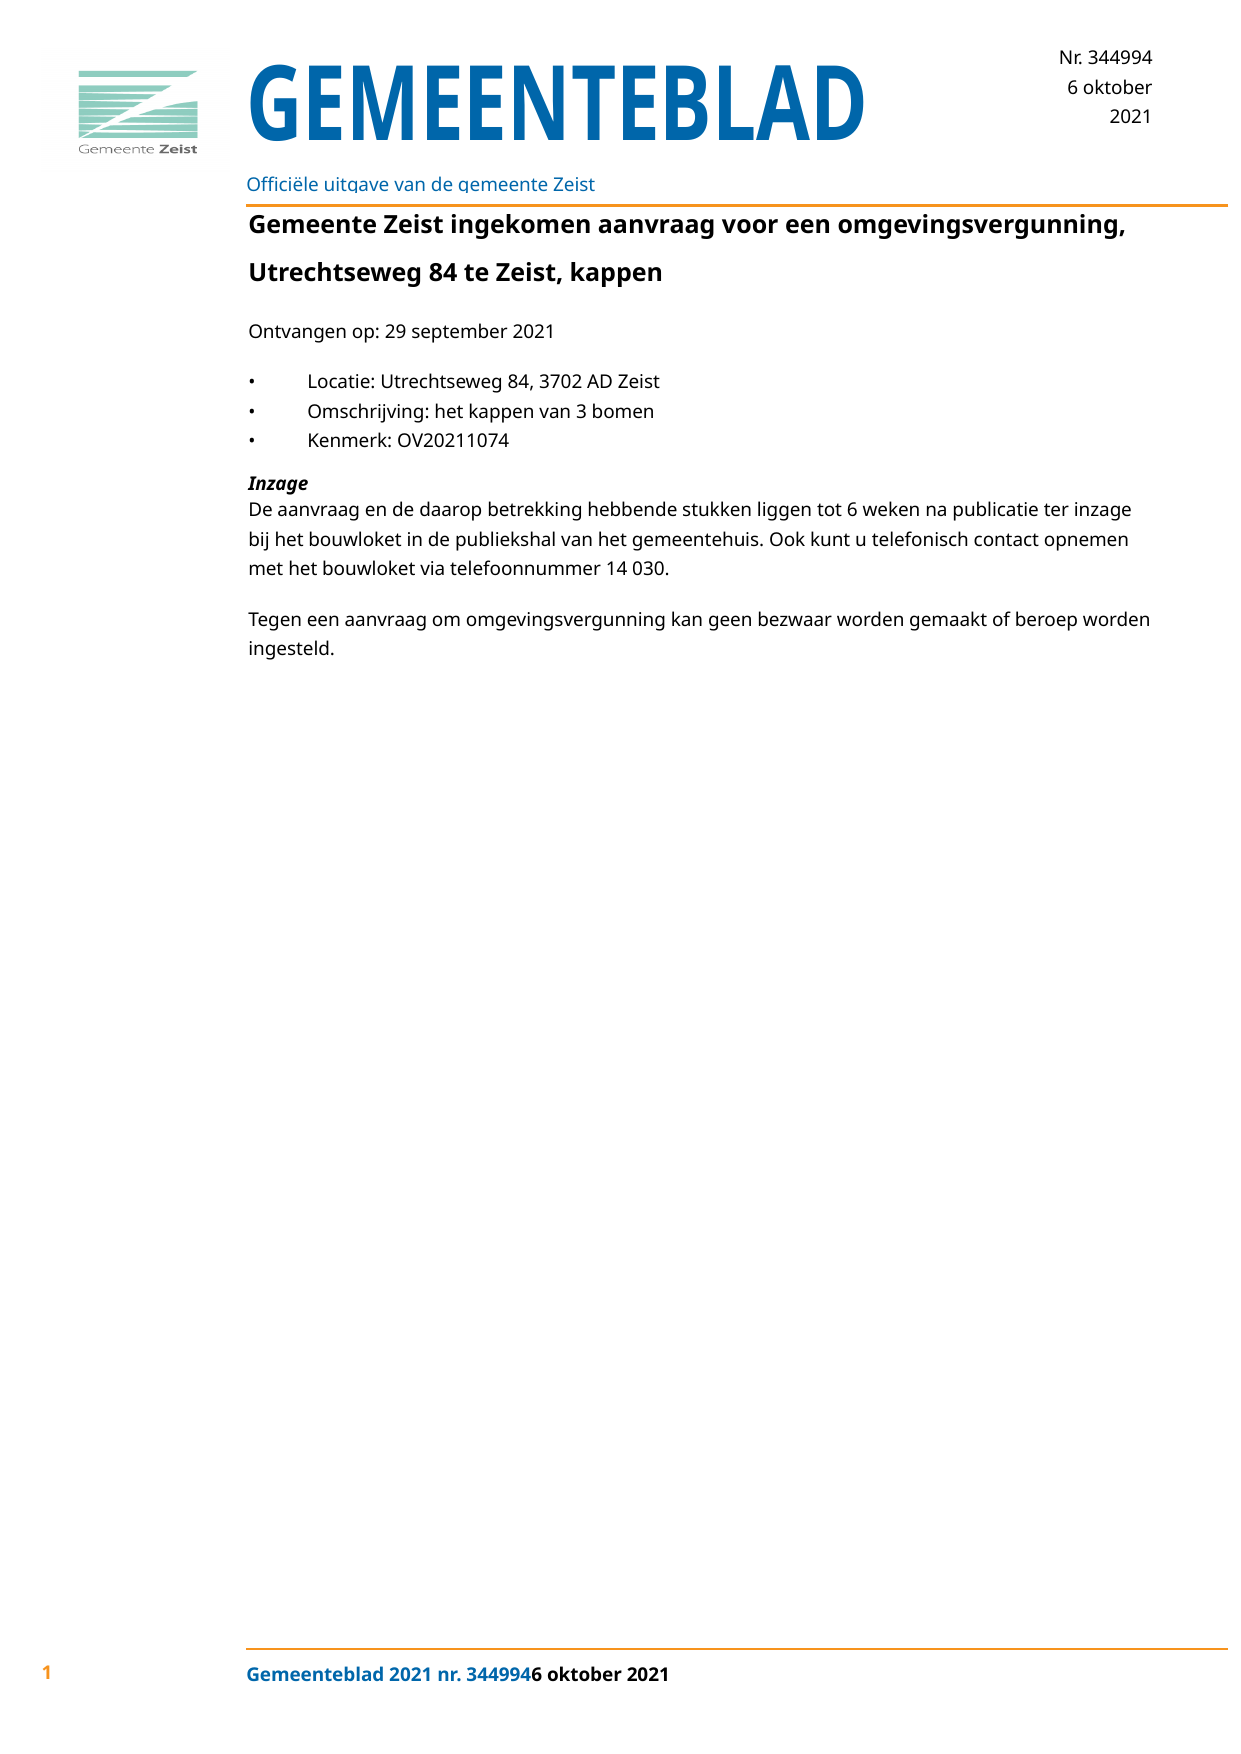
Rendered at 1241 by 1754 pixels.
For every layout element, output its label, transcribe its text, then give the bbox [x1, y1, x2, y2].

picture [41, 47, 231, 172]
list Locatie: Utrechtseweg 84, 3702 AD Zeist [248, 368, 1152, 394]
text Ontvangen op: 29 september 2021 [248, 318, 1152, 344]
list Omschrijving: het kappen van 3 bomen [248, 398, 1152, 424]
text Tegen een aanvraag om omgevingsvergunning kan geen bezwaar worden gemaakt of beroep worden ingesteld. [248, 606, 1152, 661]
text Gemeente Zeist ingekomen aanvraag voor een omgevingsvergunning, Utrechtseweg 84 te Zeist, kappen [248, 207, 1152, 288]
list Kenmerk: OV20211074 [248, 427, 1152, 453]
text Inzage [248, 471, 1152, 496]
text De aanvraag en de daarop betrekking hebbende stukken liggen tot 6 weken na publicatie ter inzage bij het bouwloket in de publiekshal van het gemeentehuis. Ook kunt u telefonisch contact opnemen met het bouwloket via telefoonnummer 14 030. [248, 496, 1152, 581]
